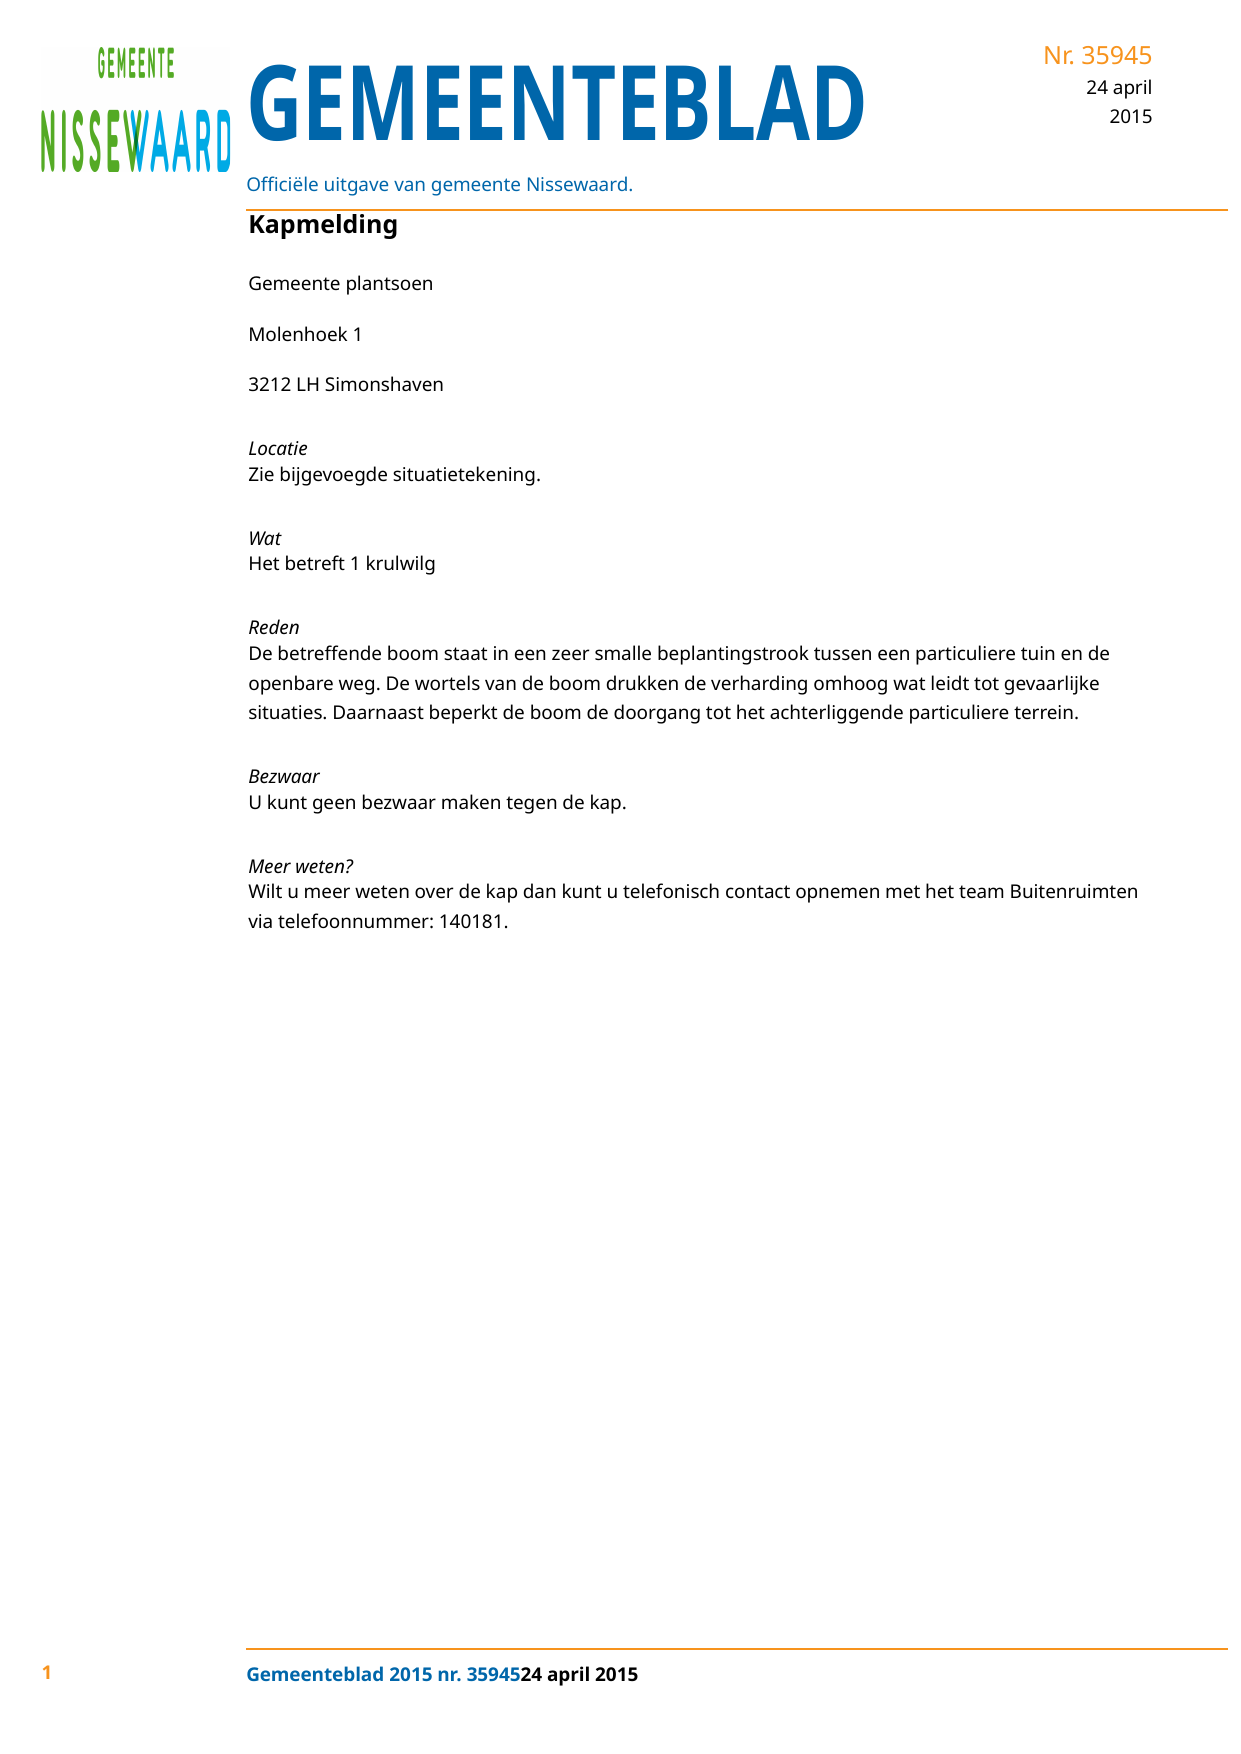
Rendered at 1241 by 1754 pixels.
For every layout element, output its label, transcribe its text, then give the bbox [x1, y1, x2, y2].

picture [222, 122, 227, 160]
picture [41, 47, 231, 172]
picture [154, 157, 165, 172]
text 3212 LH Simonshaven [248, 371, 1152, 397]
text Locatie [248, 435, 1152, 461]
text Bezwaar [248, 763, 1152, 789]
text Het betreft 1 krulwilg [248, 551, 1152, 576]
text Gemeente plantsoen [248, 270, 1152, 296]
picture [176, 157, 187, 172]
text Molenhoek 1 [248, 321, 1152, 346]
text Meer weten? [248, 853, 1152, 879]
text Kapmelding [248, 211, 1152, 241]
text Wat [248, 525, 1152, 551]
text U kunt geen bezwaar maken tegen de kap. [248, 789, 1152, 815]
text Reden [248, 614, 1152, 640]
text Wilt u meer weten over de kap dan kunt u telefonisch contact opnemen met het team Buitenruimten via telefoonnummer: 140181. [248, 879, 1152, 934]
picture [200, 151, 206, 172]
text Zie bijgevoegde situatietekening. [248, 461, 1152, 487]
picture [201, 122, 206, 138]
text De betreffende boom staat in een zeer smalle beplantingstrook tussen een particuliere tuin en de openbare weg. De wortels van de boom drukken de verharding omhoog wat leidt tot gevaarlijke situaties. Daarnaast beperkt de boom de doorgang tot het achterliggende particuliere terrein. [248, 640, 1152, 725]
